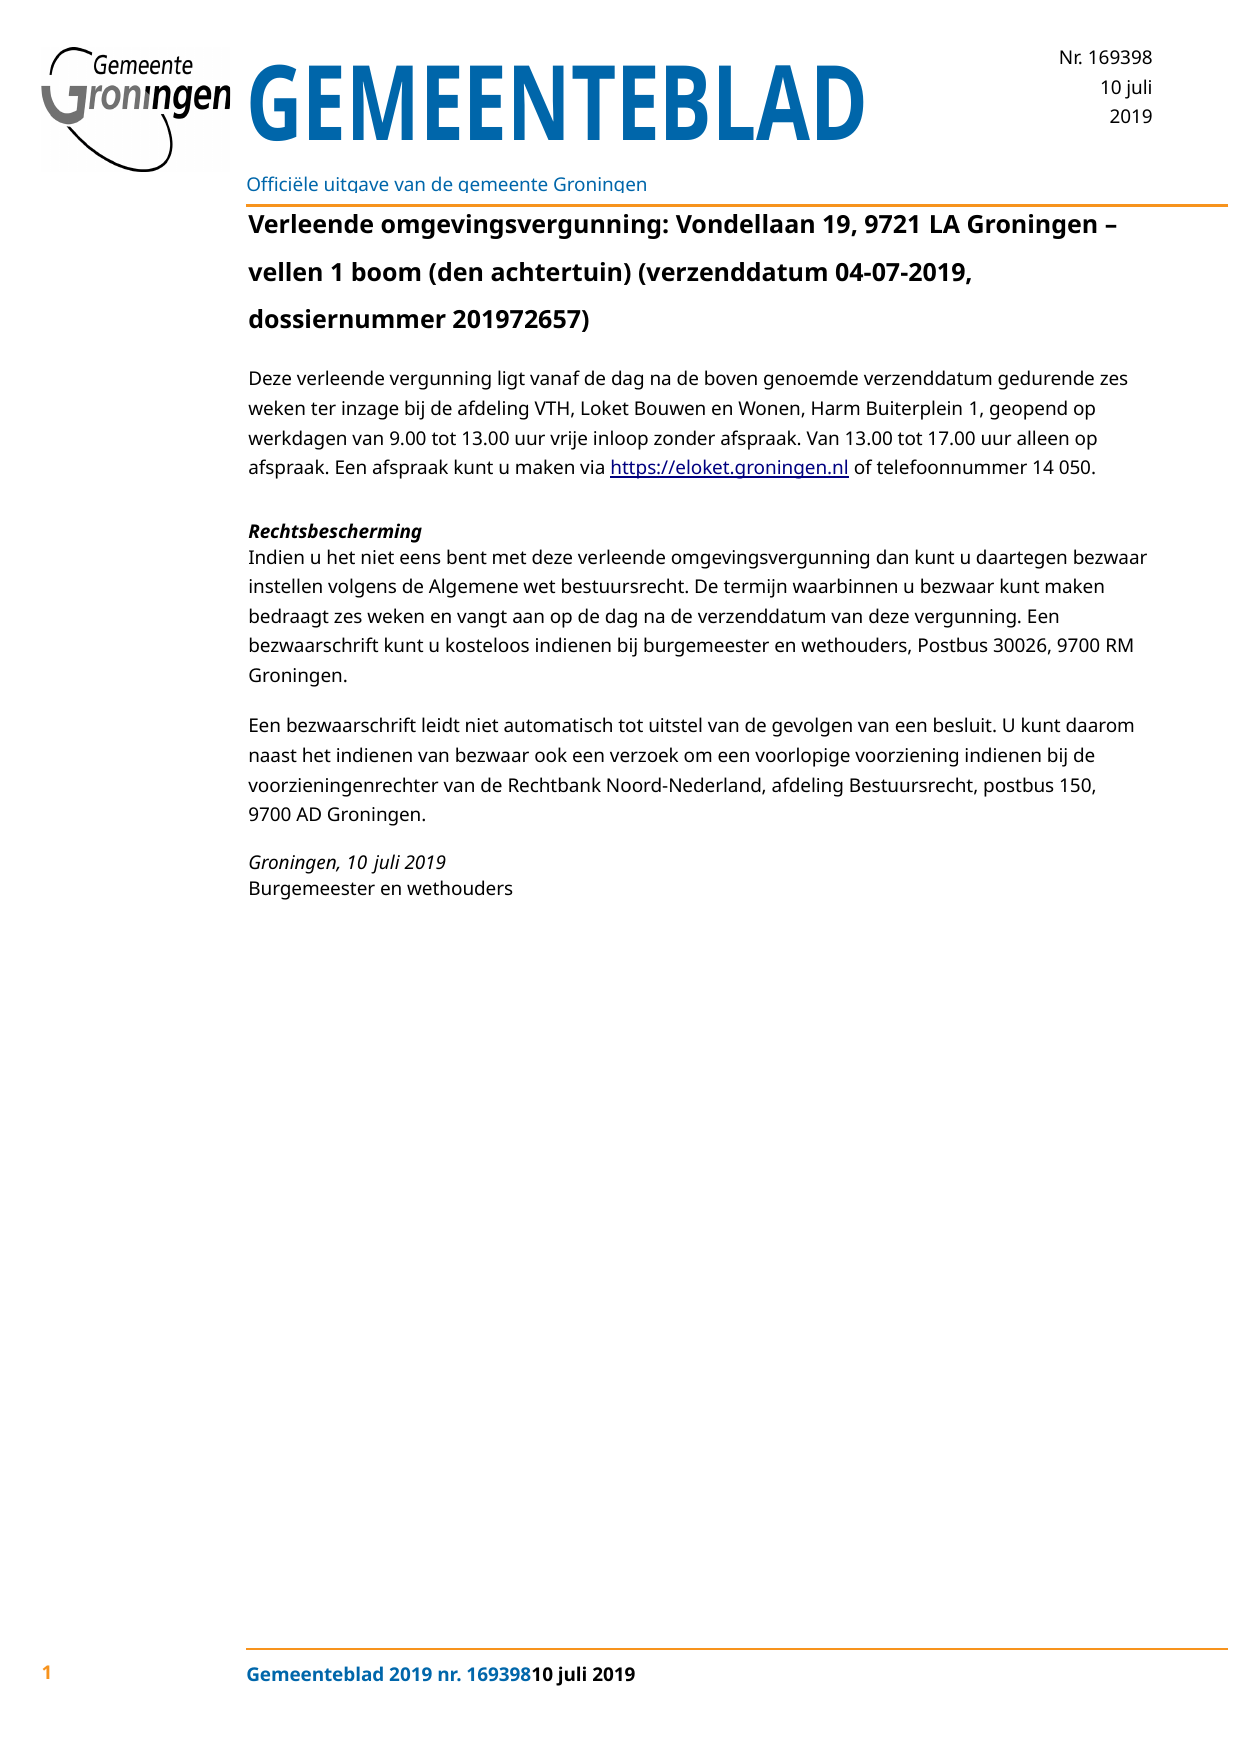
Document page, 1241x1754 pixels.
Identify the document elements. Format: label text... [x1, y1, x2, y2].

text Burgemeester en wethouders [248, 875, 1152, 901]
text Verleende omgevingsvergunning: Vondellaan 19, 9721 LA Groningen – vellen 1 boom (den achtertuin) (verzenddatum 04-07-2019, dossiernummer 201972657) [248, 207, 1152, 336]
text Groningen, 10 juli 2019 [248, 849, 1152, 875]
text Rechtsbescherming [248, 518, 1152, 544]
text Deze verleende vergunning ligt vanaf de dag na de boven genoemde verzenddatum gedurende zes weken ter inzage bij de afdeling VTH, Loket Bouwen en Wonen, Harm Buiterplein 1, geopend op werkdagen van 9.00 tot 13.00 uur vrije inloop zonder afspraak. Van 13.00 tot 17.00 uur alleen op afspraak. Een afspraak kunt u maken via https://eloket.groningen.nl of telefoonnummer 14 050. [248, 366, 1152, 480]
text Een bezwaarschrift leidt niet automatisch tot uitstel van de gevolgen van een besluit. U kunt daarom naast het indienen van bezwaar ook een verzoek om een voorlopige voorziening indienen bij de voorzieningenrechter van de Rechtbank Noord-Nederland, afdeling Bestuursrecht, postbus 150, 9700 AD Groningen. [248, 713, 1152, 827]
text Indien u het niet eens bent met deze verleende omgevingsvergunning dan kunt u daartegen bezwaar instellen volgens de Algemene wet bestuursrecht. De termijn waarbinnen u bezwaar kunt maken bedraagt zes weken en vangt aan op de dag na de verzenddatum van deze vergunning. Een bezwaarschrift kunt u kosteloos indienen bij burgemeester en wethouders, Postbus 30026, 9700 RM Groningen. [248, 544, 1152, 688]
picture [41, 47, 231, 172]
